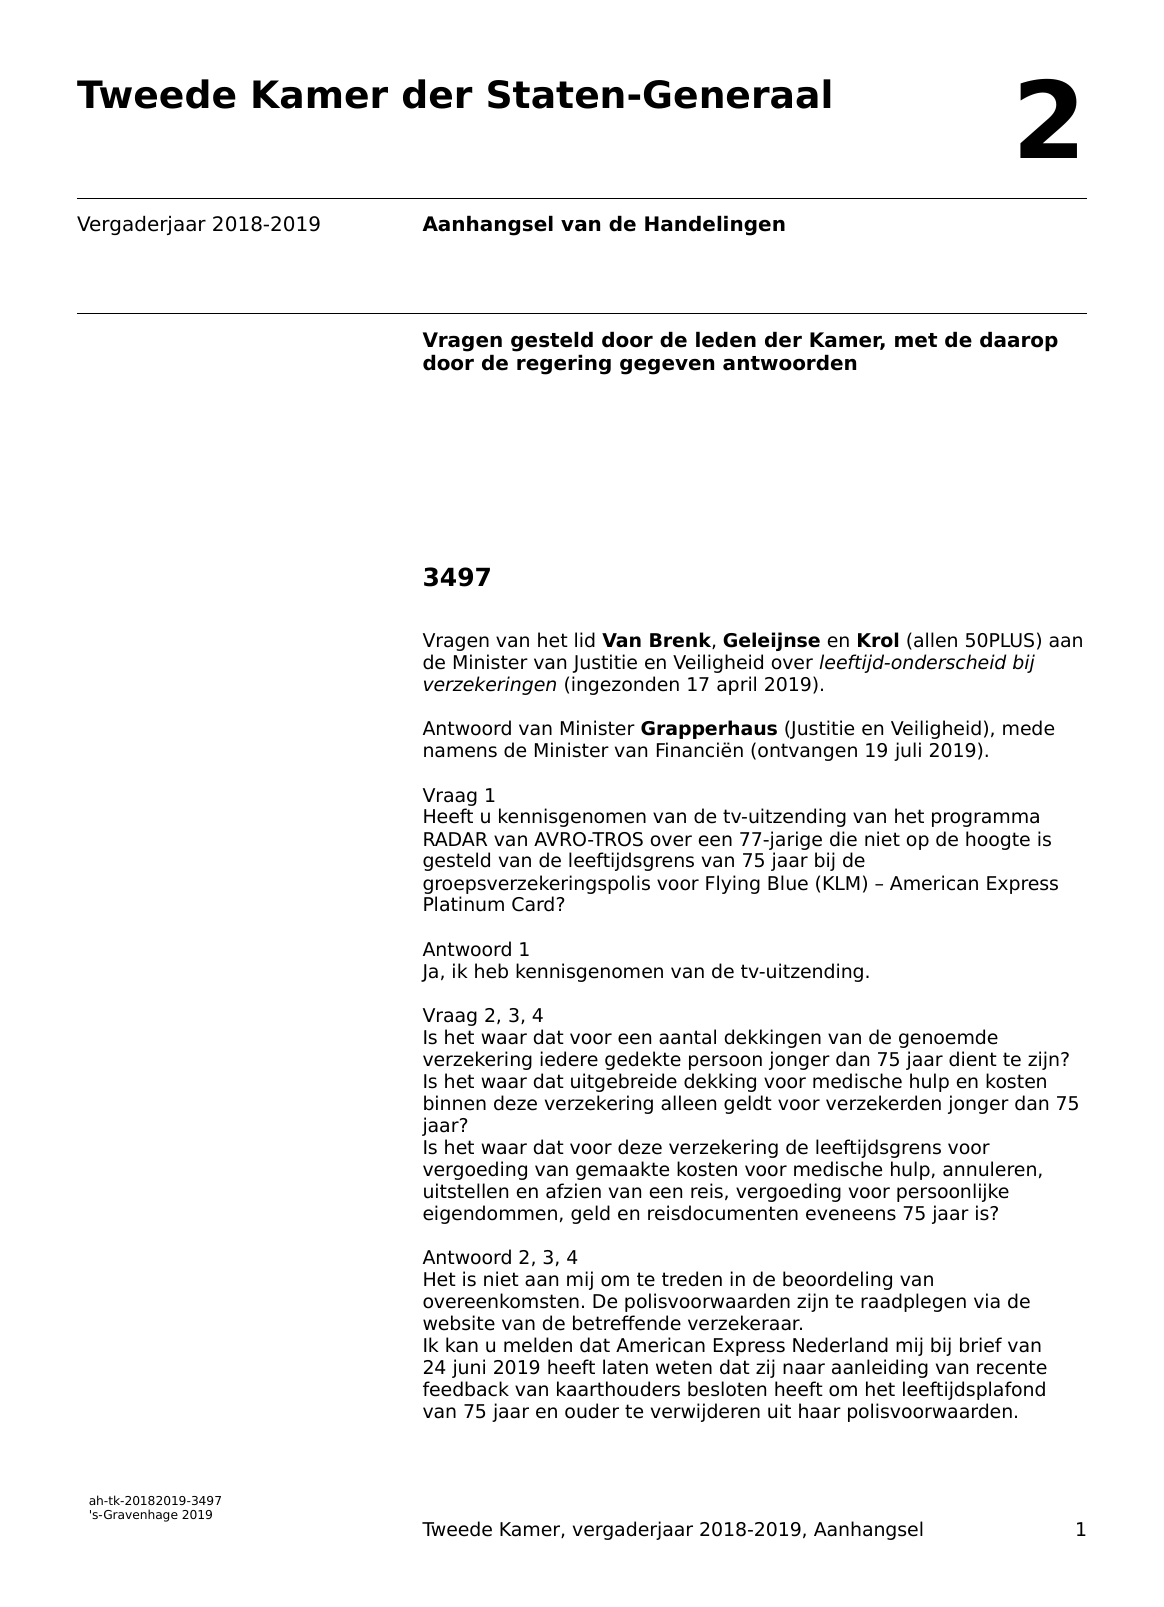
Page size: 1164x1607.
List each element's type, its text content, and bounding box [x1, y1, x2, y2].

text Vragen van het lid Van Brenk, Geleijnse en Krol (allen 50PLUS) aan de Minister van Justitie en Veiligheid over leeftijd-onderscheid bij verzekeringen (ingezonden 17 april 2019). [422, 630, 1087, 696]
text ah-tk-20182019-3497 [88, 1494, 323, 1508]
text Vraag 1 [422, 784, 1087, 806]
table_cell [77, 314, 422, 375]
text Vraag 2, 3, 4 [422, 1005, 1087, 1027]
text Antwoord 2, 3, 4 [422, 1247, 1087, 1269]
text Antwoord 1 [422, 938, 1087, 961]
text Ja, ik heb kennisgenomen van de tv-uitzending. [422, 961, 1087, 982]
table_header 2 [886, 59, 1087, 198]
text Antwoord van Minister Grapperhaus (Justitie en Veiligheid), mede namens de Minister van Financiën (ontvangen 19 juli 2019). [422, 718, 1087, 762]
text Het is niet aan mij om te treden in de beoordeling van overeenkomsten. De polisvoorwaarden zijn te raadplegen via de website van de betreffende verzekeraar. [422, 1269, 1087, 1334]
table_cell Aanhangsel van de Handelingen [422, 199, 1087, 313]
text Ik kan u melden dat American Express Nederland mij bij brief van 24 juni 2019 heeft laten weten dat zij naar aanleiding van recente feedback van kaarthouders besloten heeft om het leeftijdsplafond van 75 jaar en ouder te verwijderen uit haar polisvoorwaarden. [422, 1334, 1087, 1422]
text Heeft u kennisgenomen van de tv-uitzending van het programma RADAR van AVRO-TROS over een 77-jarige die niet op de hoogte is gesteld van de leeftijdsgrens van 75 jaar bij de groepsverzekeringspolis voor Flying Blue (KLM) – American Express Platinum Card? [422, 806, 1087, 916]
table_cell Vragen gesteld door de leden der Kamer, met de daarop door de regering gegeven antwoorden [422, 314, 1087, 375]
text 3497 [422, 563, 1087, 592]
table_header Tweede Kamer der Staten-Generaal [77, 59, 886, 198]
table_cell Vergaderjaar 2018-2019 [77, 199, 422, 313]
text 's-Gravenhage 2019 [88, 1508, 323, 1522]
text Is het waar dat uitgebreide dekking voor medische hulp en kosten binnen deze verzekering alleen geldt voor verzekerden jonger dan 75 jaar? [422, 1071, 1087, 1137]
text Is het waar dat voor deze verzekering de leeftijdsgrens voor vergoeding van gemaakte kosten voor medische hulp, annuleren, uitstellen en afzien van een reis, vergoeding voor persoonlijke eigendommen, geld en reisdocumenten eveneens 75 jaar is? [422, 1137, 1087, 1224]
text Is het waar dat voor een aantal dekkingen van de genoemde verzekering iedere gedekte persoon jonger dan 75 jaar dient te zijn? [422, 1027, 1087, 1071]
